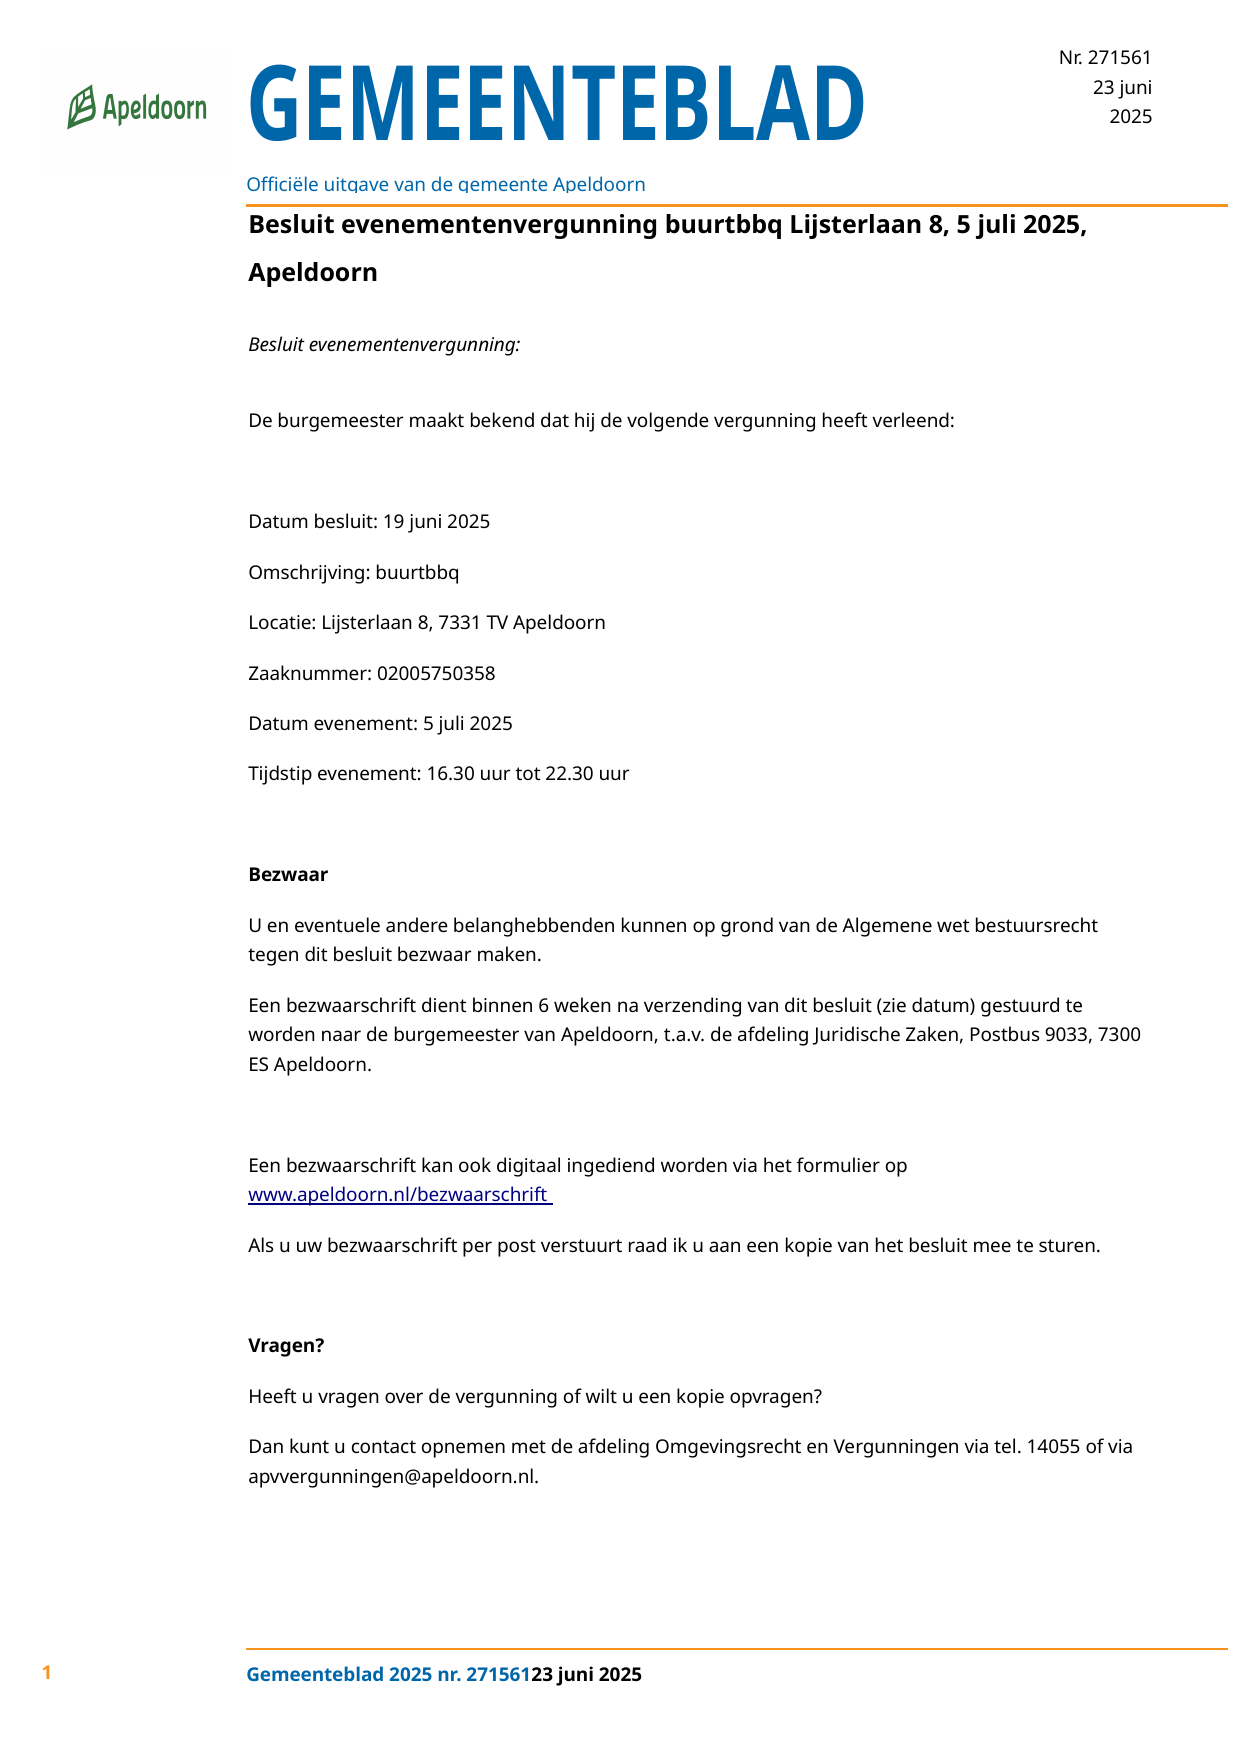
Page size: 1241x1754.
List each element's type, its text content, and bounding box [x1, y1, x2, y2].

text Tijdstip evenement: 16.30 uur tot 22.30 uur [248, 761, 1152, 786]
text Zaaknummer: 02005750358 [248, 660, 1152, 685]
text Locatie: Lijsterlaan 8, 7331 TV Apeldoorn [248, 609, 1152, 635]
text Omschrijving: buurtbbq [248, 559, 1152, 584]
text Als u uw bezwaarschrift per post verstuurt raad ik u aan een kopie van het besluit mee te sturen. [248, 1232, 1152, 1257]
text Datum besluit: 19 juni 2025 [248, 508, 1152, 534]
text Heeft u vragen over de vergunning of wilt u een kopie opvragen? [248, 1383, 1152, 1409]
text De burgemeester maakt bekend dat hij de volgende vergunning heeft verleend: [248, 408, 1152, 433]
text Besluit evenementenvergunning: [248, 331, 1152, 357]
text Vragen? [248, 1333, 1152, 1358]
text Besluit evenementenvergunning buurtbbq Lijsterlaan 8, 5 juli 2025, Apeldoorn [248, 207, 1152, 288]
text Een bezwaarschrift kan ook digitaal ingediend worden via het formulier op www.apeldoorn.nl/bezwaarschrift [248, 1152, 1152, 1207]
text Een bezwaarschrift dient binnen 6 weken na verzending van dit besluit (zie datum) gestuurd te worden naar de burgemeester van Apeldoorn, t.a.v. de afdeling Juridische Zaken, Postbus 9033, 7300 ES Apeldoorn. [248, 992, 1152, 1077]
text Datum evenement: 5 juli 2025 [248, 710, 1152, 736]
text Dan kunt u contact opnemen met de afdeling Omgevingsrecht en Vergunningen via tel. 14055 of via apvvergunningen@apeldoorn.nl. [248, 1433, 1152, 1489]
text U en eventuele andere belanghebbenden kunnen op grond van de Algemene wet bestuursrecht tegen dit besluit bezwaar maken. [248, 912, 1152, 967]
text Bezwaar [248, 861, 1152, 887]
picture [41, 47, 231, 172]
